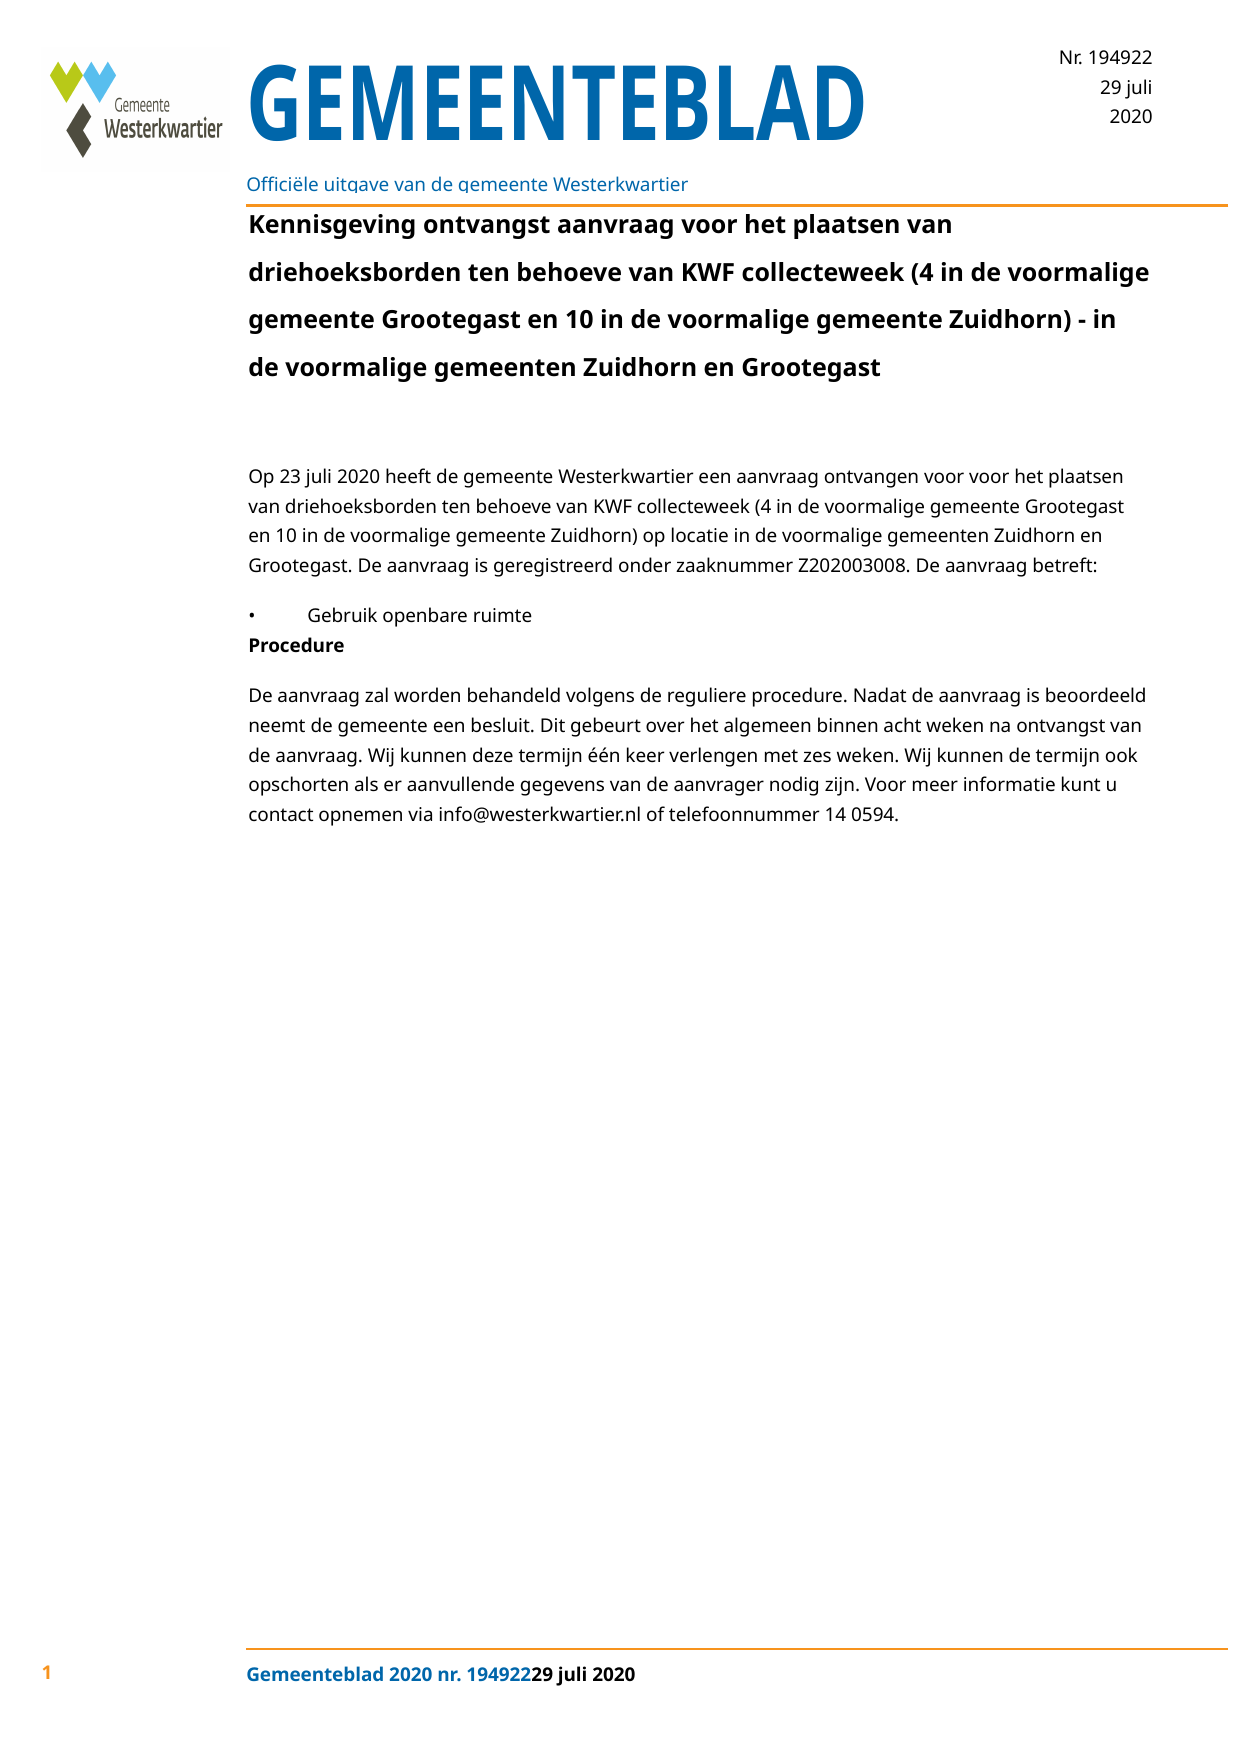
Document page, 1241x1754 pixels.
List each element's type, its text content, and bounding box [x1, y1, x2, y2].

list Gebruik openbare ruimte [248, 603, 1152, 628]
picture [41, 47, 231, 172]
text Kennisgeving ontvangst aanvraag voor het plaatsen van driehoeksborden ten behoeve van KWF collecteweek (4 in de voormalige gemeente Grootegast en 10 in de voormalige gemeente Zuidhorn) - in de voormalige gemeenten Zuidhorn en Grootegast [248, 207, 1152, 384]
text Procedure [248, 632, 1152, 658]
text De aanvraag zal worden behandeld volgens de reguliere procedure. Nadat de aanvraag is beoordeeld neemt de gemeente een besluit. Dit gebeurt over het algemeen binnen acht weken na ontvangst van de aanvraag. Wij kunnen deze termijn één keer verlengen met zes weken. Wij kunnen de termijn ook opschorten als er aanvullende gegevens van de aanvrager nodig zijn. Voor meer informatie kunt u contact opnemen via info@westerkwartier.nl of telefoonnummer 14 0594. [248, 683, 1152, 827]
text Op 23 juli 2020 heeft de gemeente Westerkwartier een aanvraag ontvangen voor voor het plaatsen van driehoeksborden ten behoeve van KWF collecteweek (4 in de voormalige gemeente Grootegast en 10 in de voormalige gemeente Zuidhorn) op locatie in de voormalige gemeenten Zuidhorn en Grootegast. De aanvraag is geregistreerd onder zaaknummer Z202003008. De aanvraag betreft: [248, 463, 1152, 578]
